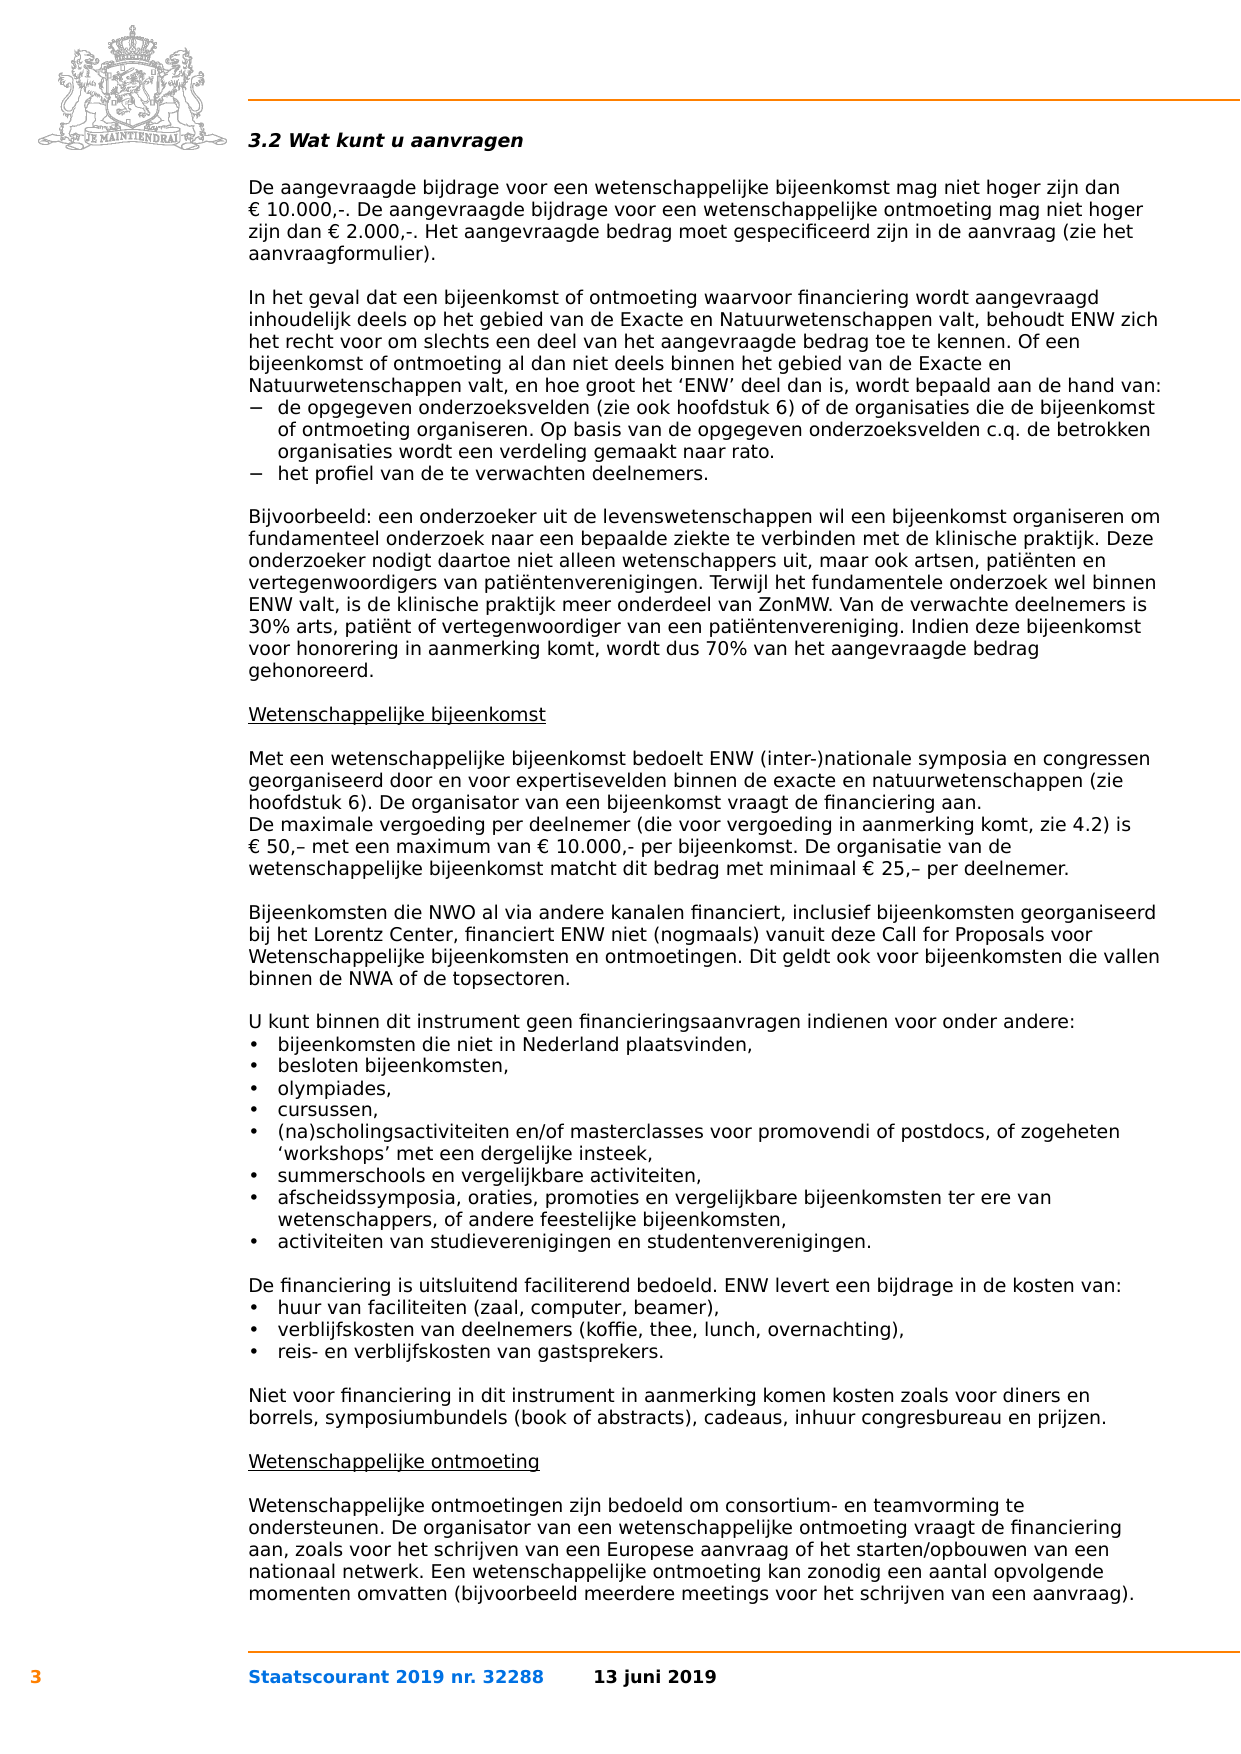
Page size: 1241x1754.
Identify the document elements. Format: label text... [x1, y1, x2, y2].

text − de opgegeven onderzoeksvelden (zie ook hoofdstuk 6) of de organisaties die de bijeenkomst of ontmoeting organiseren. Op basis van de opgegeven onderzoeksvelden c.q. de betrokken organisaties wordt een verdeling gemaakt naar rato. [248, 397, 1163, 462]
text • besloten bijeenkomsten, [248, 1055, 1163, 1077]
text • afscheidssymposia, oraties, promoties en vergelijkbare bijeenkomsten ter ere van wetenschappers, of andere feestelijke bijeenkomsten, [248, 1187, 1163, 1231]
text In het geval dat een bijeenkomst of ontmoeting waarvoor financiering wordt aangevraagd inhoudelijk deels op het gebied van de Exacte en Natuurwetenschappen valt, behoudt ENW zich het recht voor om slechts een deel van het aangevraagde bedrag toe te kennen. Of een bijeenkomst of ontmoeting al dan niet deels binnen het gebied van de Exacte en Natuurwetenschappen valt, en hoe groot het ‘ENW’ deel dan is, wordt bepaald aan de hand van: [248, 287, 1163, 397]
text • cursussen, [248, 1099, 1163, 1121]
text • reis- en verblijfskosten van gastsprekers. [248, 1341, 1163, 1363]
text • (na)scholingsactiviteiten en/of masterclasses voor promovendi of postdocs, of zogeheten ‘workshops’ met een dergelijke insteek, [248, 1121, 1163, 1165]
text De financiering is uitsluitend faciliterend bedoeld. ENW levert een bijdrage in de kosten van: [248, 1275, 1163, 1297]
text − het profiel van de te verwachten deelnemers. [248, 462, 1163, 484]
text • bijeenkomsten die niet in Nederland plaatsvinden, [248, 1033, 1163, 1055]
text Met een wetenschappelijke bijeenkomst bedoelt ENW (inter-)nationale symposia en congressen georganiseerd door en voor expertisevelden binnen de exacte en natuurwetenschappen (zie hoofdstuk 6). De organisator van een bijeenkomst vraagt de financiering aan. [248, 748, 1163, 814]
subtitle 3.2 Wat kunt u aanvragen [248, 130, 1163, 152]
text Bijvoorbeeld: een onderzoeker uit de levenswetenschappen wil een bijeenkomst organiseren om fundamenteel onderzoek naar een bepaalde ziekte te verbinden met de klinische praktijk. Deze onderzoeker nodigt daartoe niet alleen wetenschappers uit, maar ook artsen, patiënten en vertegenwoordigers van patiëntenverenigingen. Terwijl het fundamentele onderzoek wel binnen ENW valt, is de klinische praktijk meer onderdeel van ZonMW. Van de verwachte deelnemers is 30% arts, patiënt of vertegenwoordiger van een patiëntenvereniging. Indien deze bijeenkomst voor honorering in aanmerking komt, wordt dus 70% van het aangevraagde bedrag gehonoreerd. [248, 506, 1163, 682]
text U kunt binnen dit instrument geen financieringsaanvragen indienen voor onder andere: [248, 1011, 1163, 1033]
text • activiteiten van studieverenigingen en studentenverenigingen. [248, 1231, 1163, 1253]
text • huur van faciliteiten (zaal, computer, beamer), [248, 1297, 1163, 1319]
text Niet voor financiering in dit instrument in aanmerking komen kosten zoals voor diners en borrels, symposiumbundels (book of abstracts), cadeaus, inhuur congresbureau en prijzen. [248, 1385, 1163, 1429]
text De aangevraagde bijdrage voor een wetenschappelijke bijeenkomst mag niet hoger zijn dan € 10.000,-. De aangevraagde bijdrage voor een wetenschappelijke ontmoeting mag niet hoger zijn dan € 2.000,-. Het aangevraagde bedrag moet gespecificeerd zijn in de aanvraag (zie het aanvraagformulier). [248, 177, 1163, 265]
text De maximale vergoeding per deelnemer (die voor vergoeding in aanmerking komt, zie 4.2) is € 50,– met een maximum van € 10.000,- per bijeenkomst. De organisatie van de wetenschappelijke bijeenkomst matcht dit bedrag met minimaal € 25,– per deelnemer. [248, 814, 1163, 880]
text • olympiades, [248, 1077, 1163, 1099]
text • summerschools en vergelijkbare activiteiten, [248, 1165, 1163, 1187]
text Wetenschappelijke ontmoetingen zijn bedoeld om consortium- en teamvorming te ondersteunen. De organisator van een wetenschappelijke ontmoeting vraagt de financiering aan, zoals voor het schrijven van een Europese aanvraag of het starten/opbouwen van een nationaal netwerk. Een wetenschappelijke ontmoeting kan zonodig een aantal opvolgende momenten omvatten (bijvoorbeeld meerdere meetings voor het schrijven van een aanvraag). [248, 1494, 1163, 1604]
subtitle Wetenschappelijke ontmoeting [248, 1451, 1163, 1473]
text Bijeenkomsten die NWO al via andere kanalen financiert, inclusief bijeenkomsten georganiseerd bij het Lorentz Center, financiert ENW niet (nogmaals) vanuit deze Call for Proposals voor Wetenschappelijke bijeenkomsten en ontmoetingen. Dit geldt ook voor bijeenkomsten die vallen binnen de NWA of de topsectoren. [248, 902, 1163, 989]
subtitle Wetenschappelijke bijeenkomst [248, 704, 1163, 726]
picture [38, 25, 227, 150]
text • verblijfskosten van deelnemers (koffie, thee, lunch, overnachting), [248, 1319, 1163, 1341]
